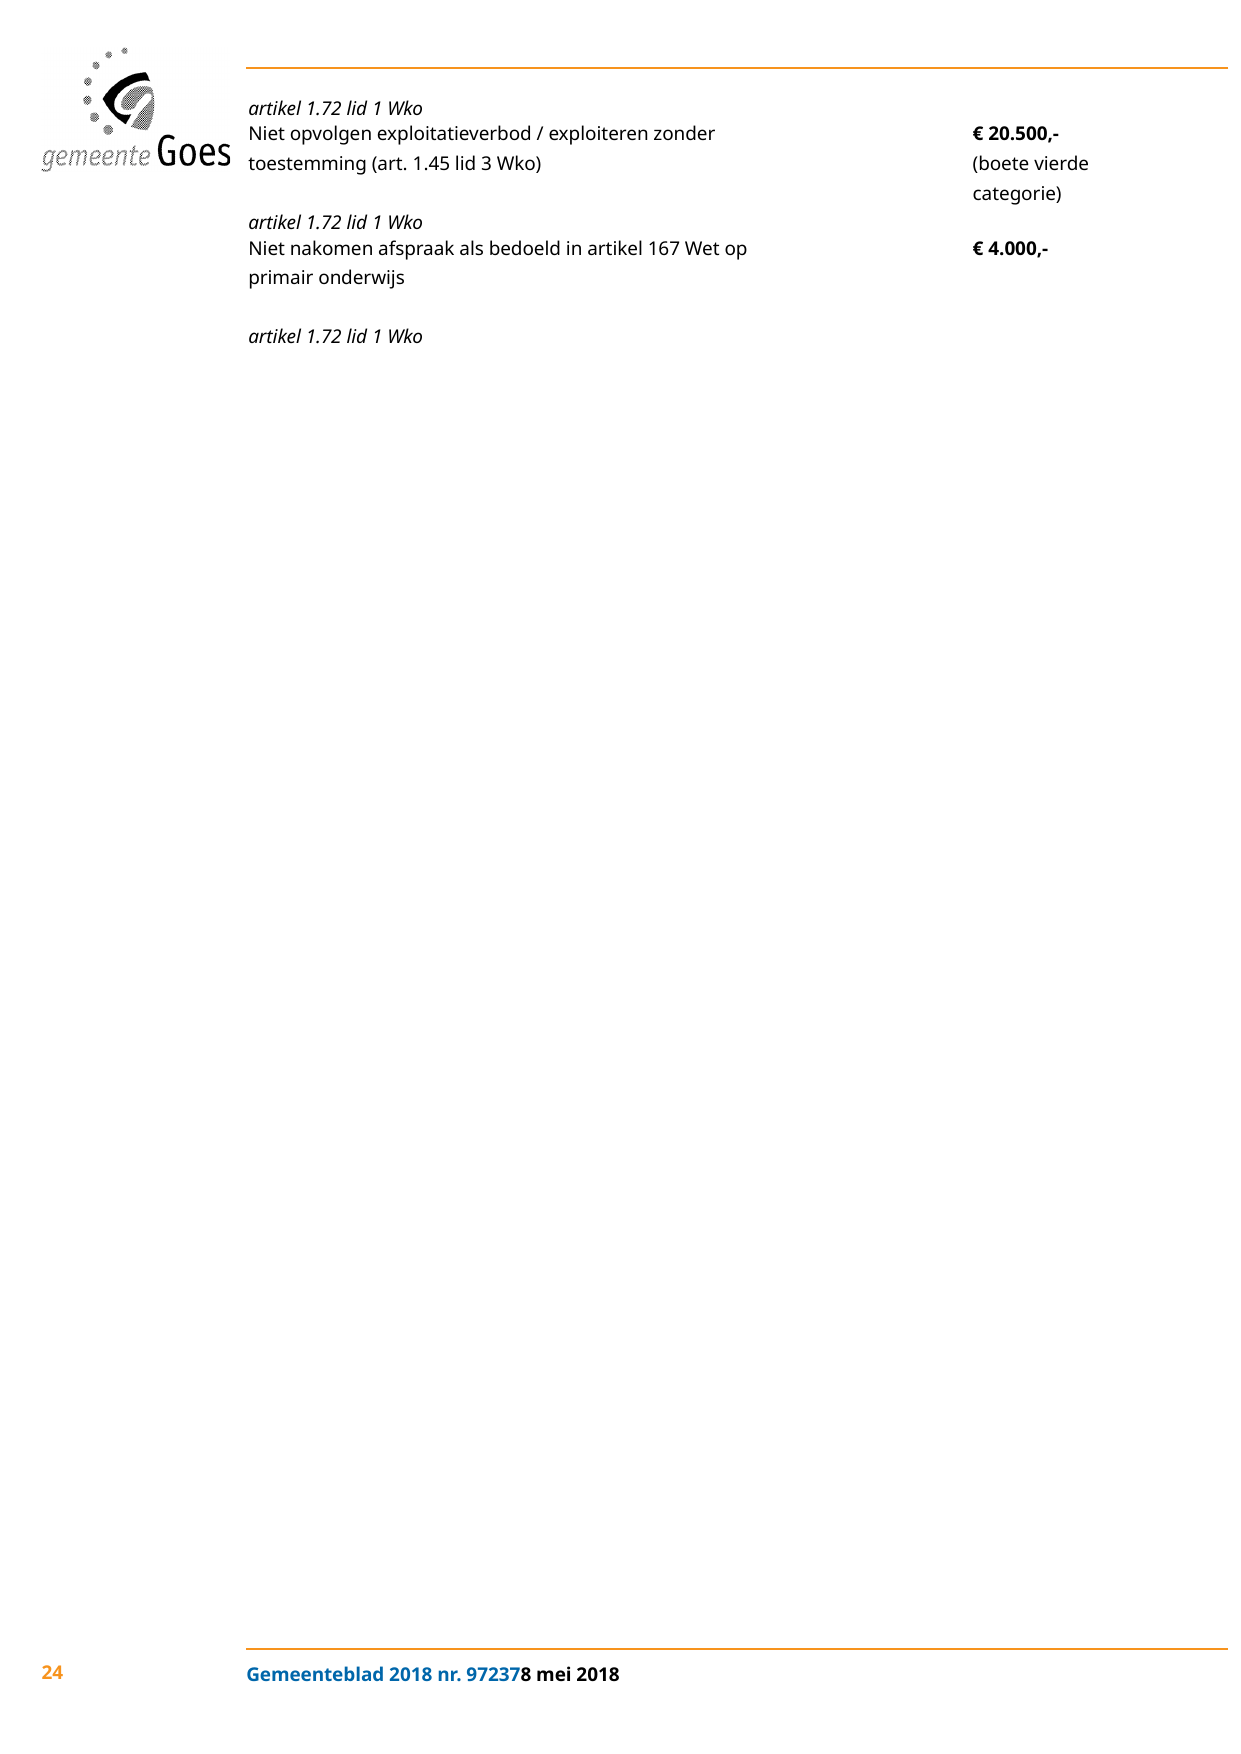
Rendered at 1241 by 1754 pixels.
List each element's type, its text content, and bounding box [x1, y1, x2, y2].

table_cell [973, 95, 1152, 121]
table_cell [793, 95, 972, 349]
table_cell € 20.500,- (boete vierde categorie) [973, 121, 1152, 235]
table_cell artikel 1.72 lid 1 Wko [248, 95, 793, 121]
picture [41, 47, 231, 172]
table_cell Niet opvolgen exploitatieverbod / exploiteren zonder toestemming (art. 1.45 lid 3 Wko) artikel 1.72 lid 1 Wko [248, 121, 793, 235]
table_cell Niet nakomen afspraak als bedoeld in artikel 167 Wet op primair onderwijs artikel 1.72 lid 1 Wko [248, 235, 793, 349]
table_cell € 4.000,- [973, 235, 1152, 349]
